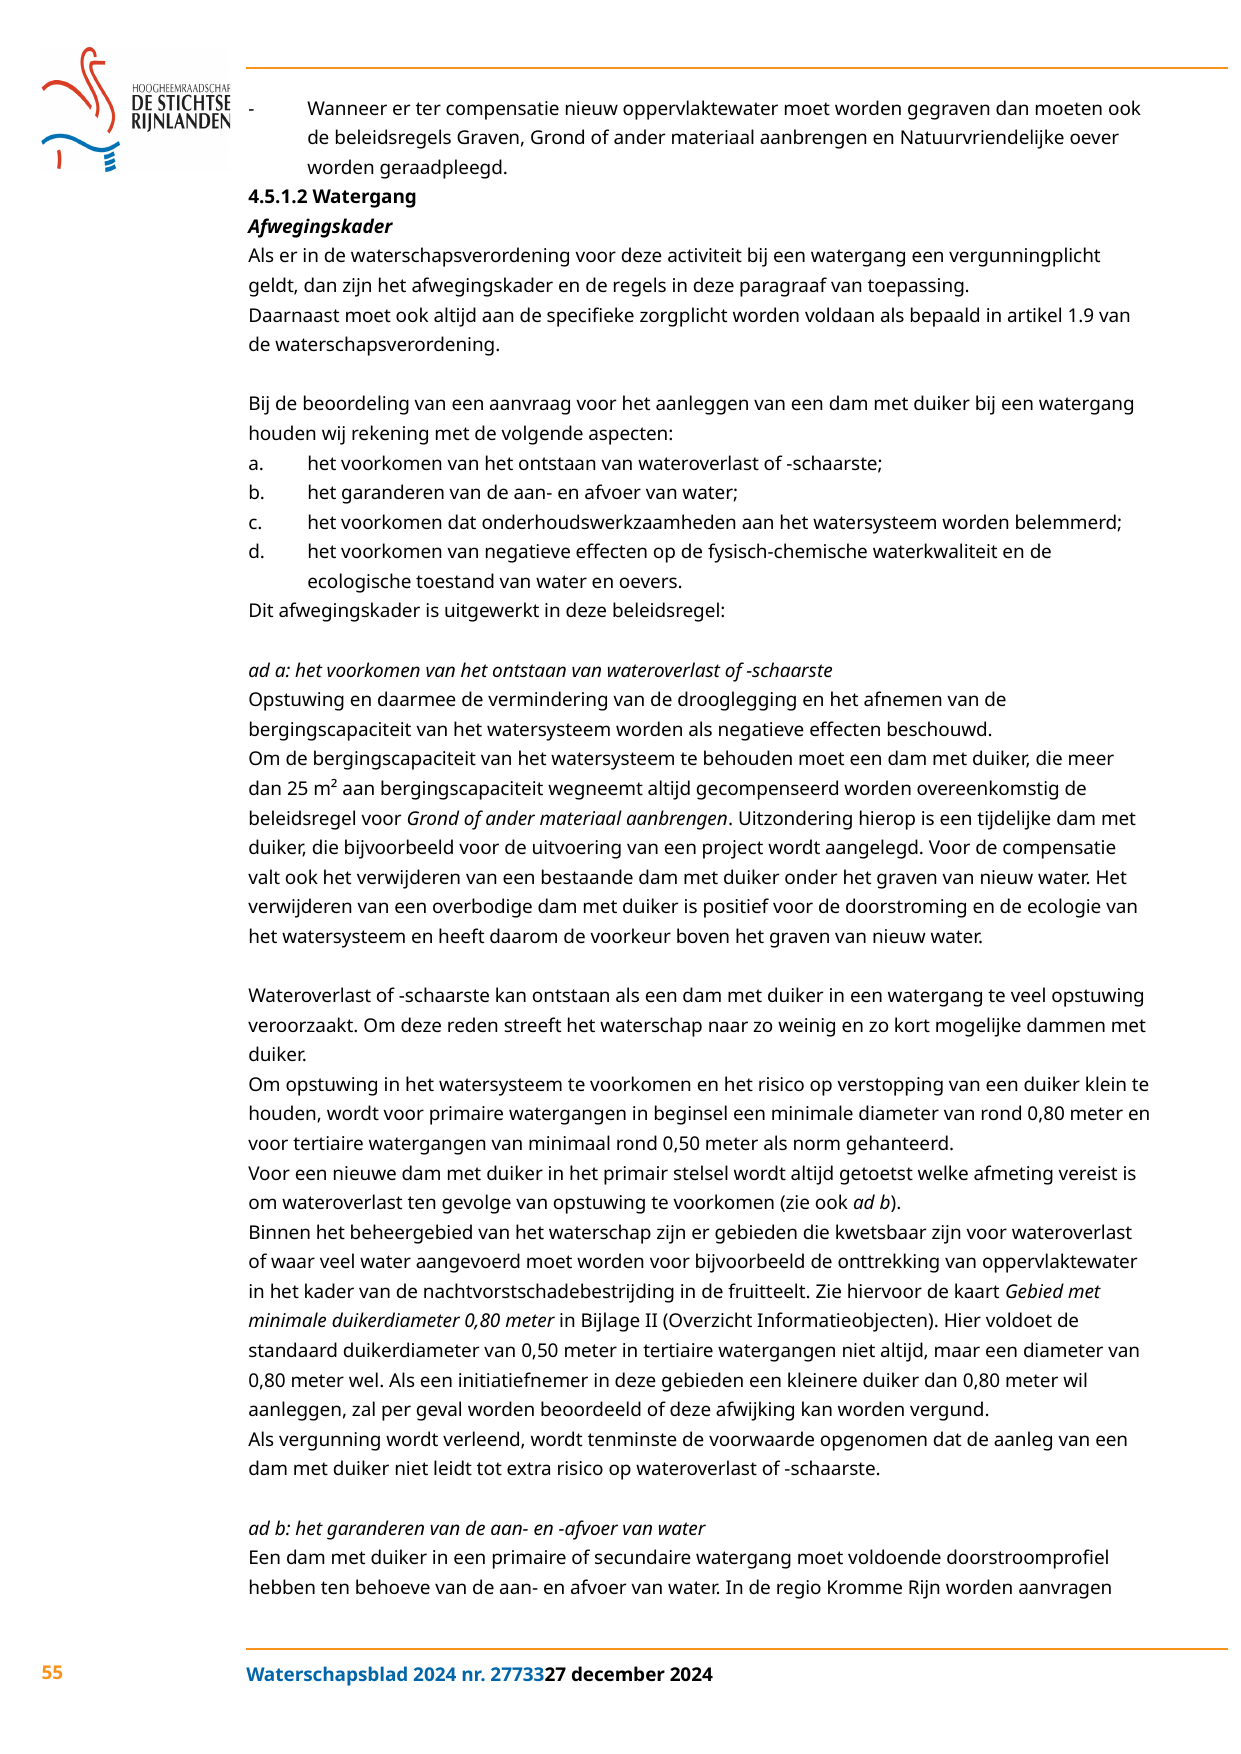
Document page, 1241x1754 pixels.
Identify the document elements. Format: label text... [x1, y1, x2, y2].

text Voor een nieuwe dam met duiker in het primair stelsel wordt altijd getoetst welke afmeting vereist is om wateroverlast ten gevolge van opstuwing te voorkomen (zie ook ad b). [248, 1160, 1152, 1215]
text Als vergunning wordt verleend, wordt tenminste de voorwaarde opgenomen dat de aanleg van een dam met duiker niet leidt tot extra risico op wateroverlast of -schaarste. [248, 1426, 1152, 1481]
text Een dam met duiker in een primaire of secundaire watergang moet voldoende doorstroomprofiel hebben ten behoeve van de aan- en afvoer van water. In de regio Kromme Rijn worden aanvragen [248, 1544, 1152, 1600]
text Daarnaast moet ook altijd aan de specifieke zorgplicht worden voldaan als bepaald in artikel 1.9 van de waterschapsverordening. [248, 302, 1152, 357]
text ad b: het garanderen van de aan- en -afvoer van water [248, 1515, 1152, 1541]
text Dit afwegingskader is uitgewerkt in deze beleidsregel: [248, 598, 1152, 623]
text Bij de beoordeling van een aanvraag voor het aanleggen van een dam met duiker bij een watergang houden wij rekening met de volgende aspecten: [248, 391, 1152, 446]
list het voorkomen dat onderhoudswerkzaamheden aan het watersysteem worden belemmerd; [248, 509, 1152, 535]
text Binnen het beheergebied van het waterschap zijn er gebieden die kwetsbaar zijn voor wateroverlast of waar veel water aangevoerd moet worden voor bijvoorbeeld de onttrekking van oppervlaktewater in het kader van de nachtvorstschadebestrijding in de fruitteelt. Zie hiervoor de kaart Gebied met minimale duikerdiameter 0,80 meter in Bijlage II (Overzicht Informatieobjecten). Hier voldoet de standaard duikerdiameter van 0,50 meter in tertiaire watergangen niet altijd, maar een diameter van 0,80 meter wel. Als een initiatiefnemer in deze gebieden een kleinere duiker dan 0,80 meter wil aanleggen, zal per geval worden beoordeeld of deze afwijking kan worden vergund. [248, 1219, 1152, 1422]
text Als er in de waterschapsverordening voor deze activiteit bij een watergang een vergunningplicht geldt, dan zijn het afwegingskader en de regels in deze paragraaf van toepassing. [248, 243, 1152, 298]
list het voorkomen van negatieve effecten op de fysisch-chemische waterkwaliteit en de ecologische toestand van water en oevers. [248, 538, 1152, 594]
text Wateroverlast of -schaarste kan ontstaan als een dam met duiker in een watergang te veel opstuwing veroorzaakt. Om deze reden streeft het waterschap naar zo weinig en zo kort mogelijke dammen met duiker. [248, 982, 1152, 1067]
list het garanderen van de aan- en afvoer van water; [248, 479, 1152, 505]
list het voorkomen van het ontstaan van wateroverlast of -schaarste; [248, 450, 1152, 476]
text Opstuwing en daarmee de vermindering van de drooglegging en het afnemen van de bergingscapaciteit van het watersysteem worden als negatieve effecten beschouwd. [248, 686, 1152, 742]
text 4.5.1.2 Watergang [248, 183, 1152, 209]
list Wanneer er ter compensatie nieuw oppervlaktewater moet worden gegraven dan moeten ook de beleidsregels Graven, Grond of ander materiaal aanbrengen en Natuurvriendelijke oever worden geraadpleegd. [248, 95, 1152, 180]
picture [41, 47, 231, 172]
text Om opstuwing in het watersysteem te voorkomen en het risico op verstopping van een duiker klein te houden, wordt voor primaire watergangen in beginsel een minimale diameter van rond 0,80 meter en voor tertiaire watergangen van minimaal rond 0,50 meter als norm gehanteerd. [248, 1071, 1152, 1156]
text Afwegingskader [248, 213, 1152, 239]
text Om de bergingscapaciteit van het watersysteem te behouden moet een dam met duiker, die meer dan 25 m² aan bergingscapaciteit wegneemt altijd gecompenseerd worden overeenkomstig de beleidsregel voor Grond of ander materiaal aanbrengen. Uitzondering hierop is een tijdelijke dam met duiker, die bijvoorbeeld voor de uitvoering van een project wordt aangelegd. Voor de compensatie valt ook het verwijderen van een bestaande dam met duiker onder het graven van nieuw water. Het verwijderen van een overbodige dam met duiker is positief voor de doorstroming en de ecologie van het watersysteem en heeft daarom de voorkeur boven het graven van nieuw water. [248, 746, 1152, 949]
text ad a: het voorkomen van het ontstaan van wateroverlast of -schaarste [248, 657, 1152, 683]
